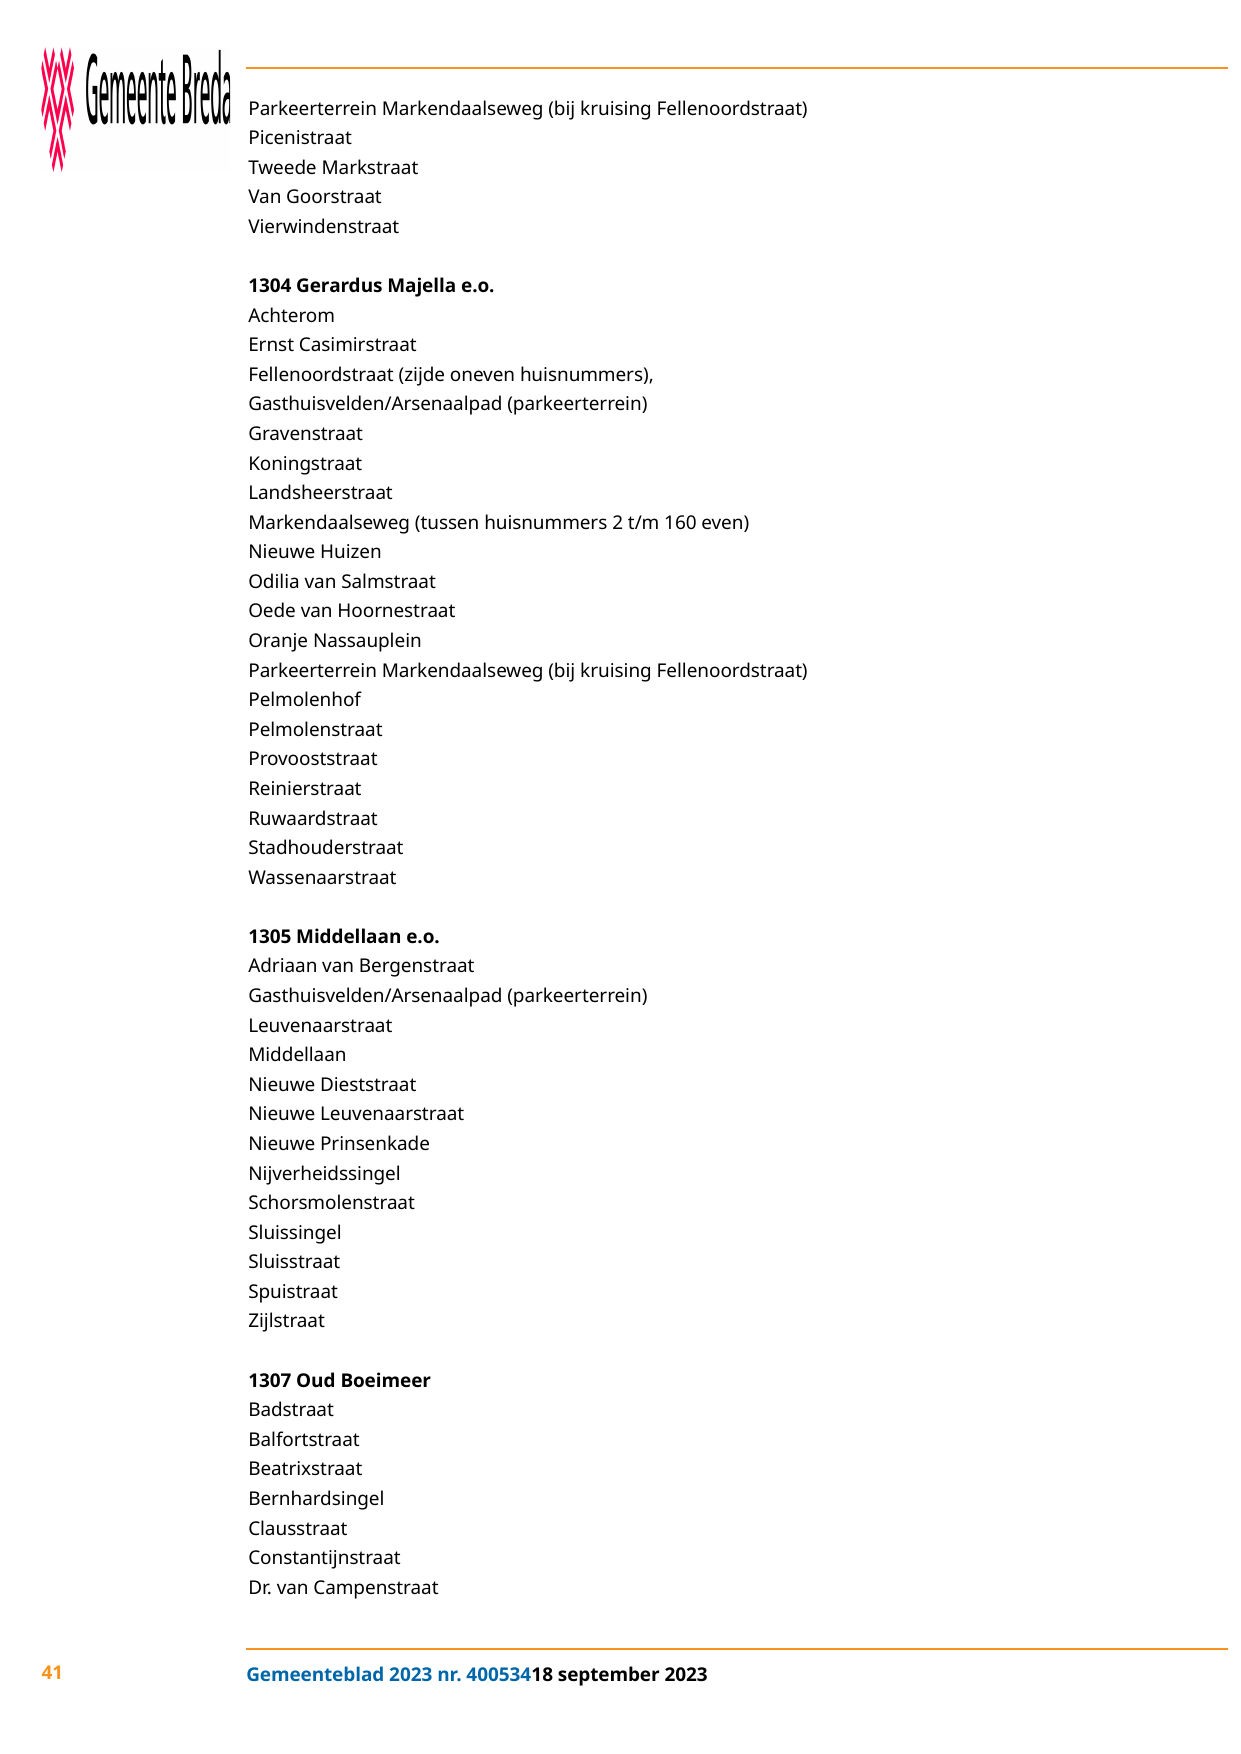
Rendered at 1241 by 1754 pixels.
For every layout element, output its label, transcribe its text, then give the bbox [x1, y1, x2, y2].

text Parkeerterrein Markendaalseweg (bij kruising Fellenoordstraat) [248, 95, 1152, 121]
text Adriaan van Bergenstraat [248, 953, 1152, 978]
text Clausstraat [248, 1515, 1152, 1541]
text Badstraat [248, 1396, 1152, 1422]
text Ruwaardstraat [248, 805, 1152, 831]
text 1305 Middellaan e.o. [248, 923, 1152, 949]
text Nieuwe Leuvenaarstraat [248, 1101, 1152, 1126]
text Bernhardsingel [248, 1485, 1152, 1511]
text Markendaalseweg (tussen huisnummers 2 t/m 160 even) [248, 509, 1152, 535]
text Sluissingel [248, 1219, 1152, 1245]
text Constantijnstraat [248, 1544, 1152, 1570]
text Sluisstraat [248, 1248, 1152, 1274]
text Beatrixstraat [248, 1456, 1152, 1481]
text Nieuwe Prinsenkade [248, 1130, 1152, 1156]
text Vierwindenstraat [248, 213, 1152, 239]
text Landsheerstraat [248, 479, 1152, 505]
text Tweede Markstraat [248, 154, 1152, 180]
text 1307 Oud Boeimeer [248, 1367, 1152, 1393]
text Leuvenaarstraat [248, 1012, 1152, 1038]
text Schorsmolenstraat [248, 1189, 1152, 1215]
picture [41, 47, 231, 172]
text Nijverheidssingel [248, 1160, 1152, 1186]
text Picenistraat [248, 124, 1152, 150]
text Odilia van Salmstraat [248, 568, 1152, 594]
text Van Goorstraat [248, 183, 1152, 209]
text Fellenoordstraat (zijde oneven huisnummers), [248, 361, 1152, 387]
text Gasthuisvelden/Arsenaalpad (parkeerterrein) [248, 982, 1152, 1008]
text Balfortstraat [248, 1426, 1152, 1452]
text Provooststraat [248, 746, 1152, 771]
text Wassenaarstraat [248, 864, 1152, 890]
text Nieuwe Huizen [248, 538, 1152, 564]
text Parkeerterrein Markendaalseweg (bij kruising Fellenoordstraat) [248, 657, 1152, 683]
text Spuistraat [248, 1278, 1152, 1304]
text Oede van Hoornestraat [248, 598, 1152, 623]
text Gasthuisvelden/Arsenaalpad (parkeerterrein) [248, 391, 1152, 416]
text Achterom [248, 302, 1152, 328]
text Stadhouderstraat [248, 834, 1152, 860]
text Pelmolenstraat [248, 716, 1152, 742]
text Pelmolenhof [248, 686, 1152, 712]
text Reinierstraat [248, 775, 1152, 801]
text Nieuwe Dieststraat [248, 1071, 1152, 1097]
text Dr. van Campenstraat [248, 1574, 1152, 1600]
text Oranje Nassauplein [248, 627, 1152, 653]
text Ernst Casimirstraat [248, 331, 1152, 357]
text Koningstraat [248, 450, 1152, 476]
text Zijlstraat [248, 1308, 1152, 1333]
text Middellaan [248, 1041, 1152, 1067]
text 1304 Gerardus Majella e.o. [248, 272, 1152, 298]
text Gravenstraat [248, 420, 1152, 446]
